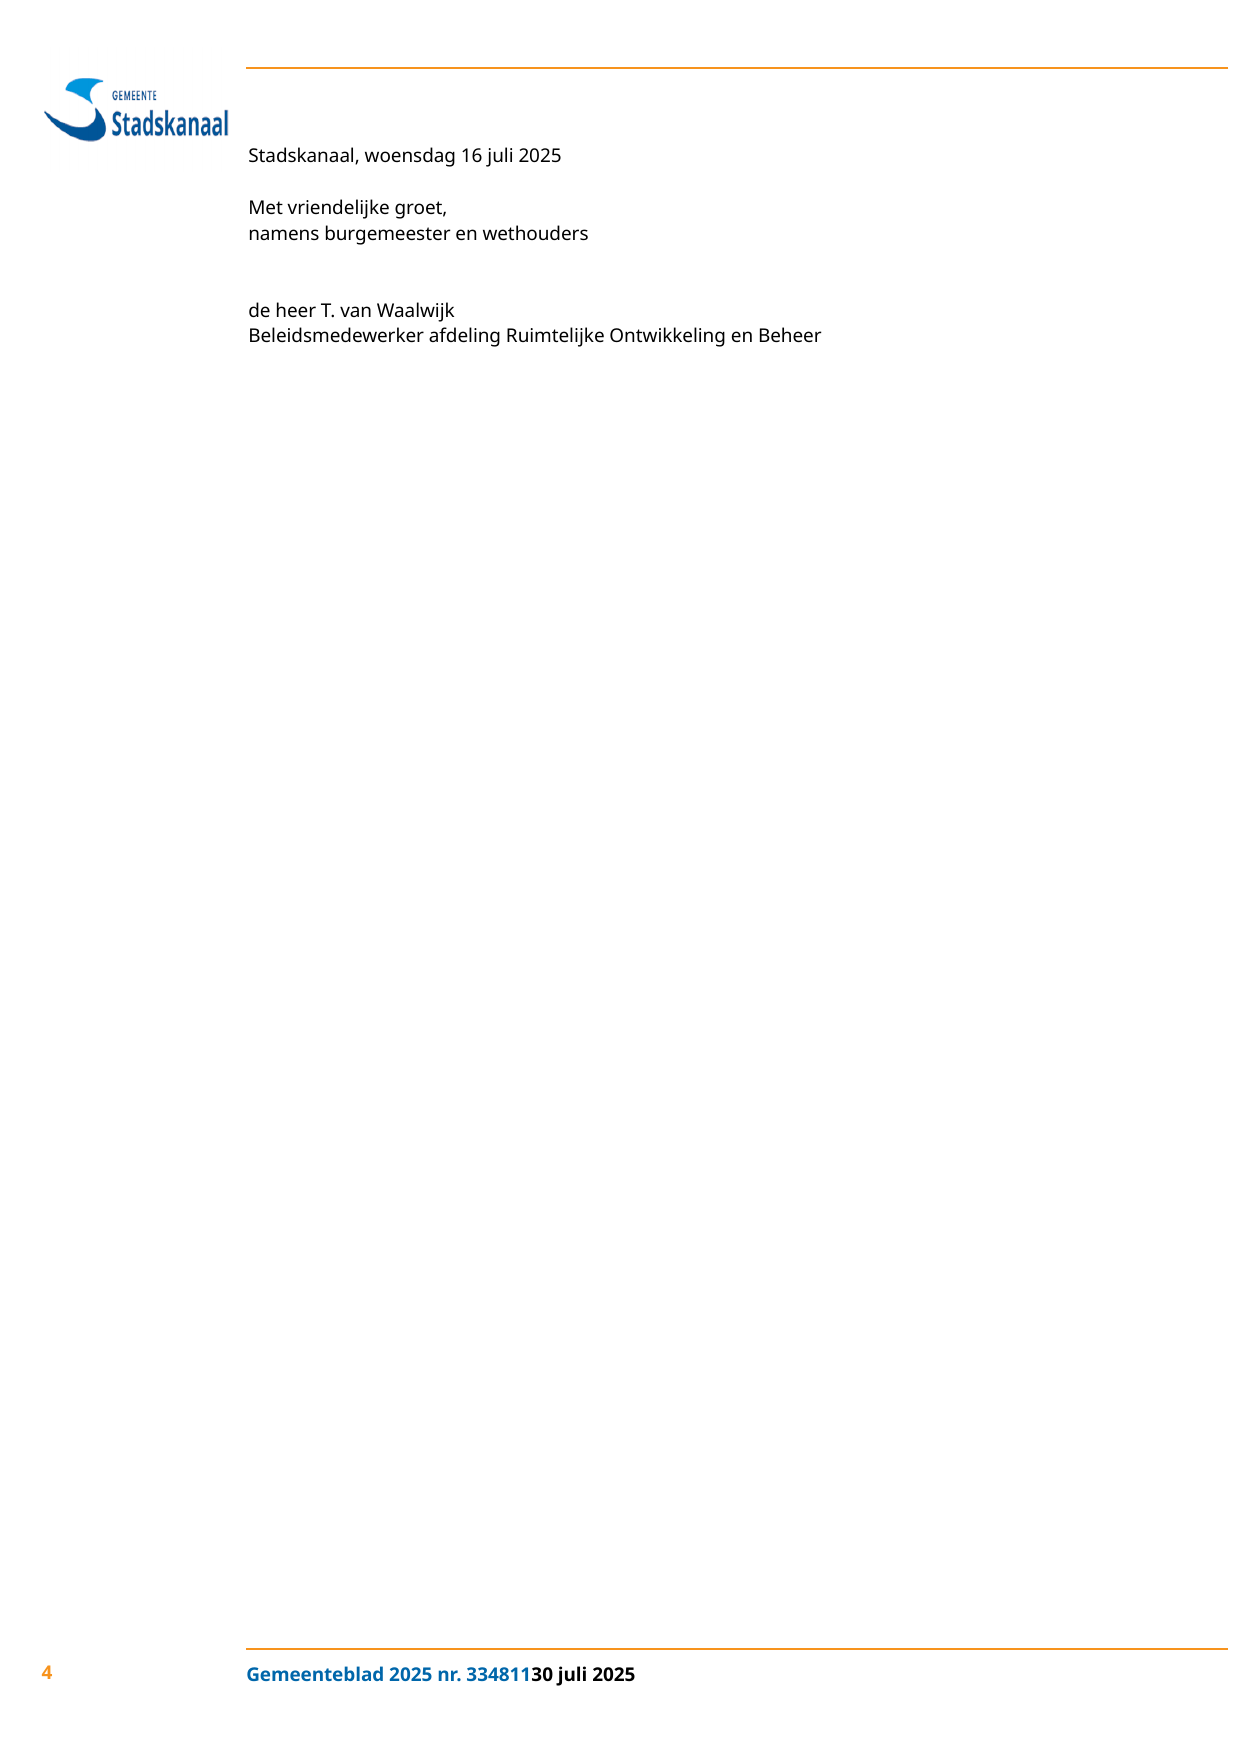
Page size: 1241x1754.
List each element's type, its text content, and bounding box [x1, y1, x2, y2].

text Met vriendelijke groet, [248, 194, 1152, 220]
picture [41, 47, 231, 172]
text namens burgemeester en wethouders [248, 220, 1152, 246]
text Beleidsmedewerker afdeling Ruimtelijke Ontwikkeling en Beheer [248, 323, 1152, 348]
text Stadskanaal, woensdag 16 juli 2025 [248, 143, 1152, 168]
text de heer T. van Waalwijk [248, 297, 1152, 323]
